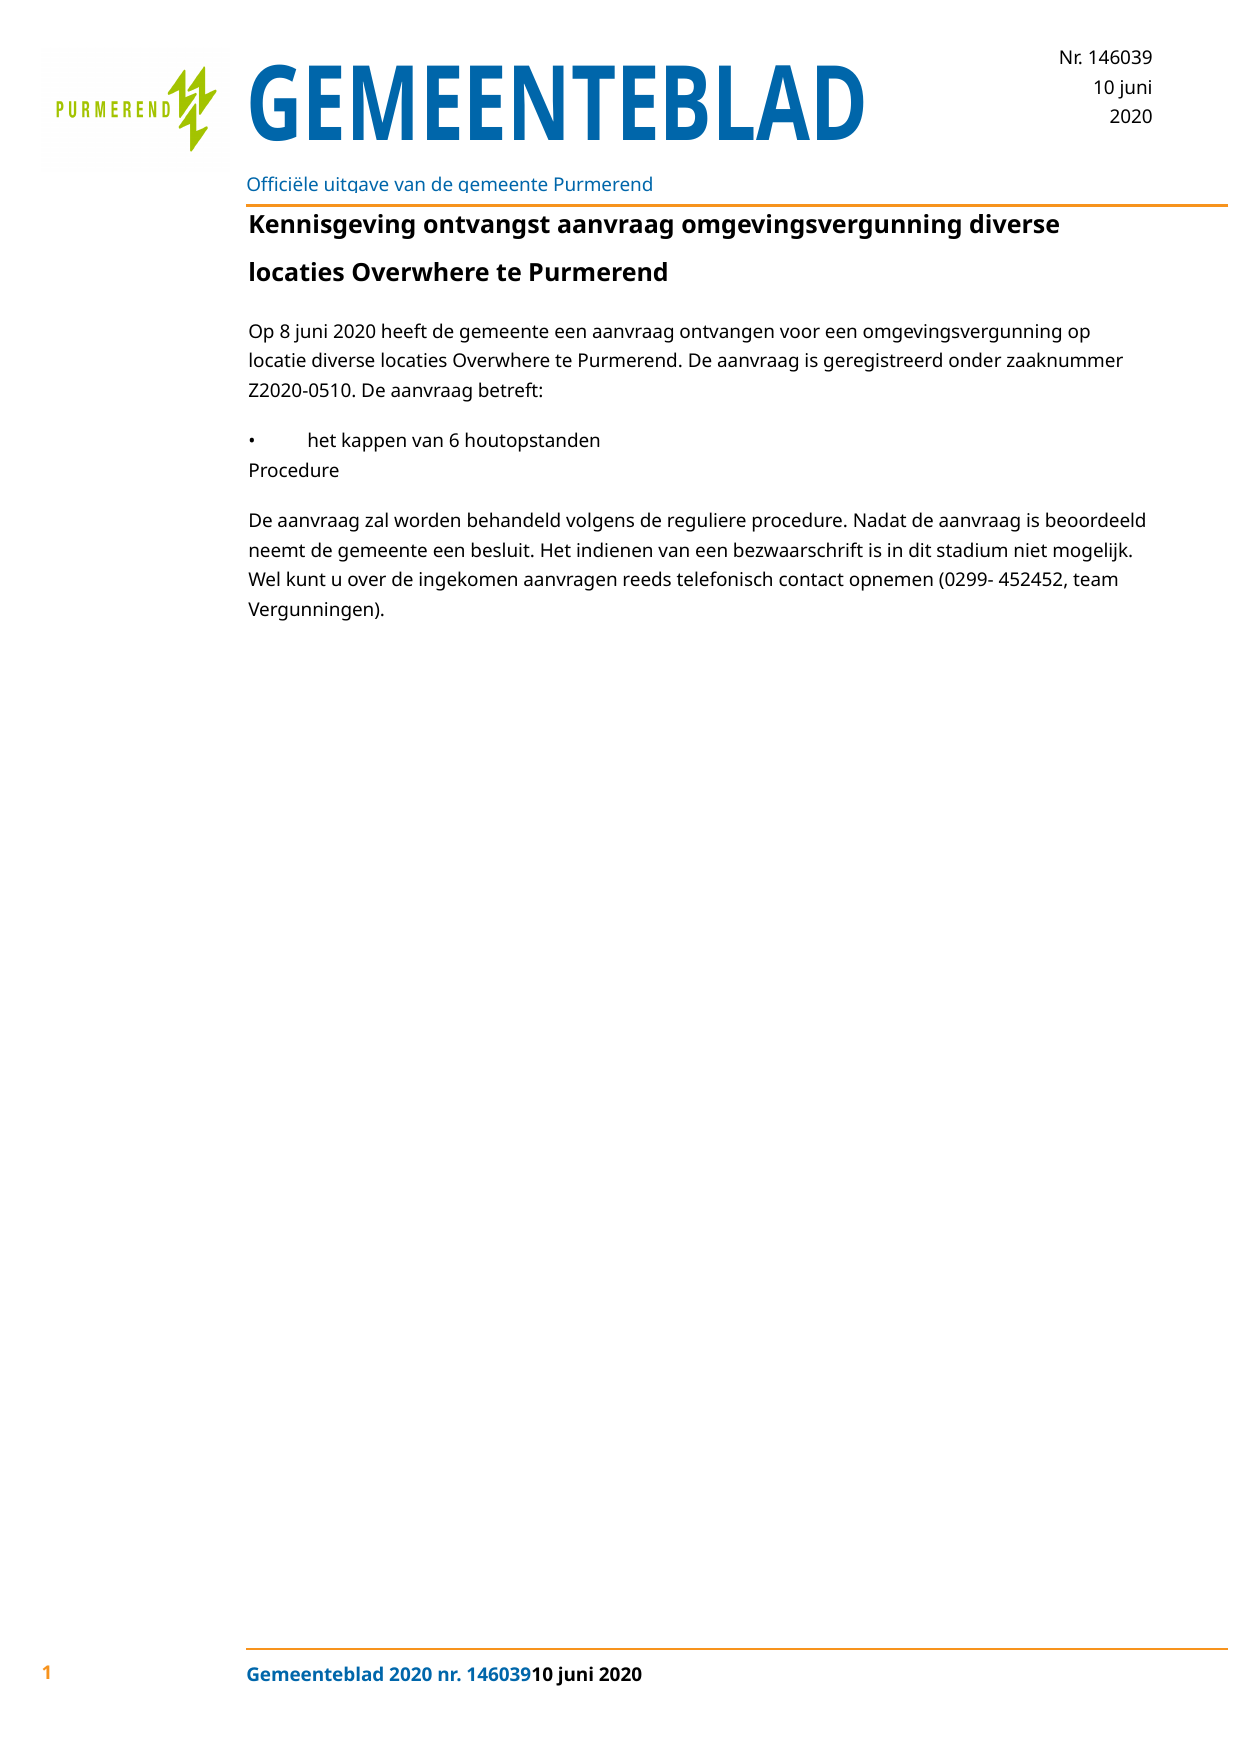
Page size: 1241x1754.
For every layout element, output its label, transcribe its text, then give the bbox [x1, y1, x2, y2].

text Procedure [248, 457, 1152, 483]
text Op 8 juni 2020 heeft de gemeente een aanvraag ontvangen voor een omgevingsvergunning op locatie diverse locaties Overwhere te Purmerend. De aanvraag is geregistreerd onder zaaknummer Z2020-0510. De aanvraag betreft: [248, 318, 1152, 403]
text Kennisgeving ontvangst aanvraag omgevingsvergunning diverse locaties Overwhere te Purmerend [248, 207, 1152, 288]
text De aanvraag zal worden behandeld volgens de reguliere procedure. Nadat de aanvraag is beoordeeld neemt de gemeente een besluit. Het indienen van een bezwaarschrift is in dit stadium niet mogelijk. Wel kunt u over de ingekomen aanvragen reeds telefonisch contact opnemen (0299- 452452, team Vergunningen). [248, 507, 1152, 622]
list het kappen van 6 houtopstanden [248, 427, 1152, 453]
picture [41, 47, 231, 172]
